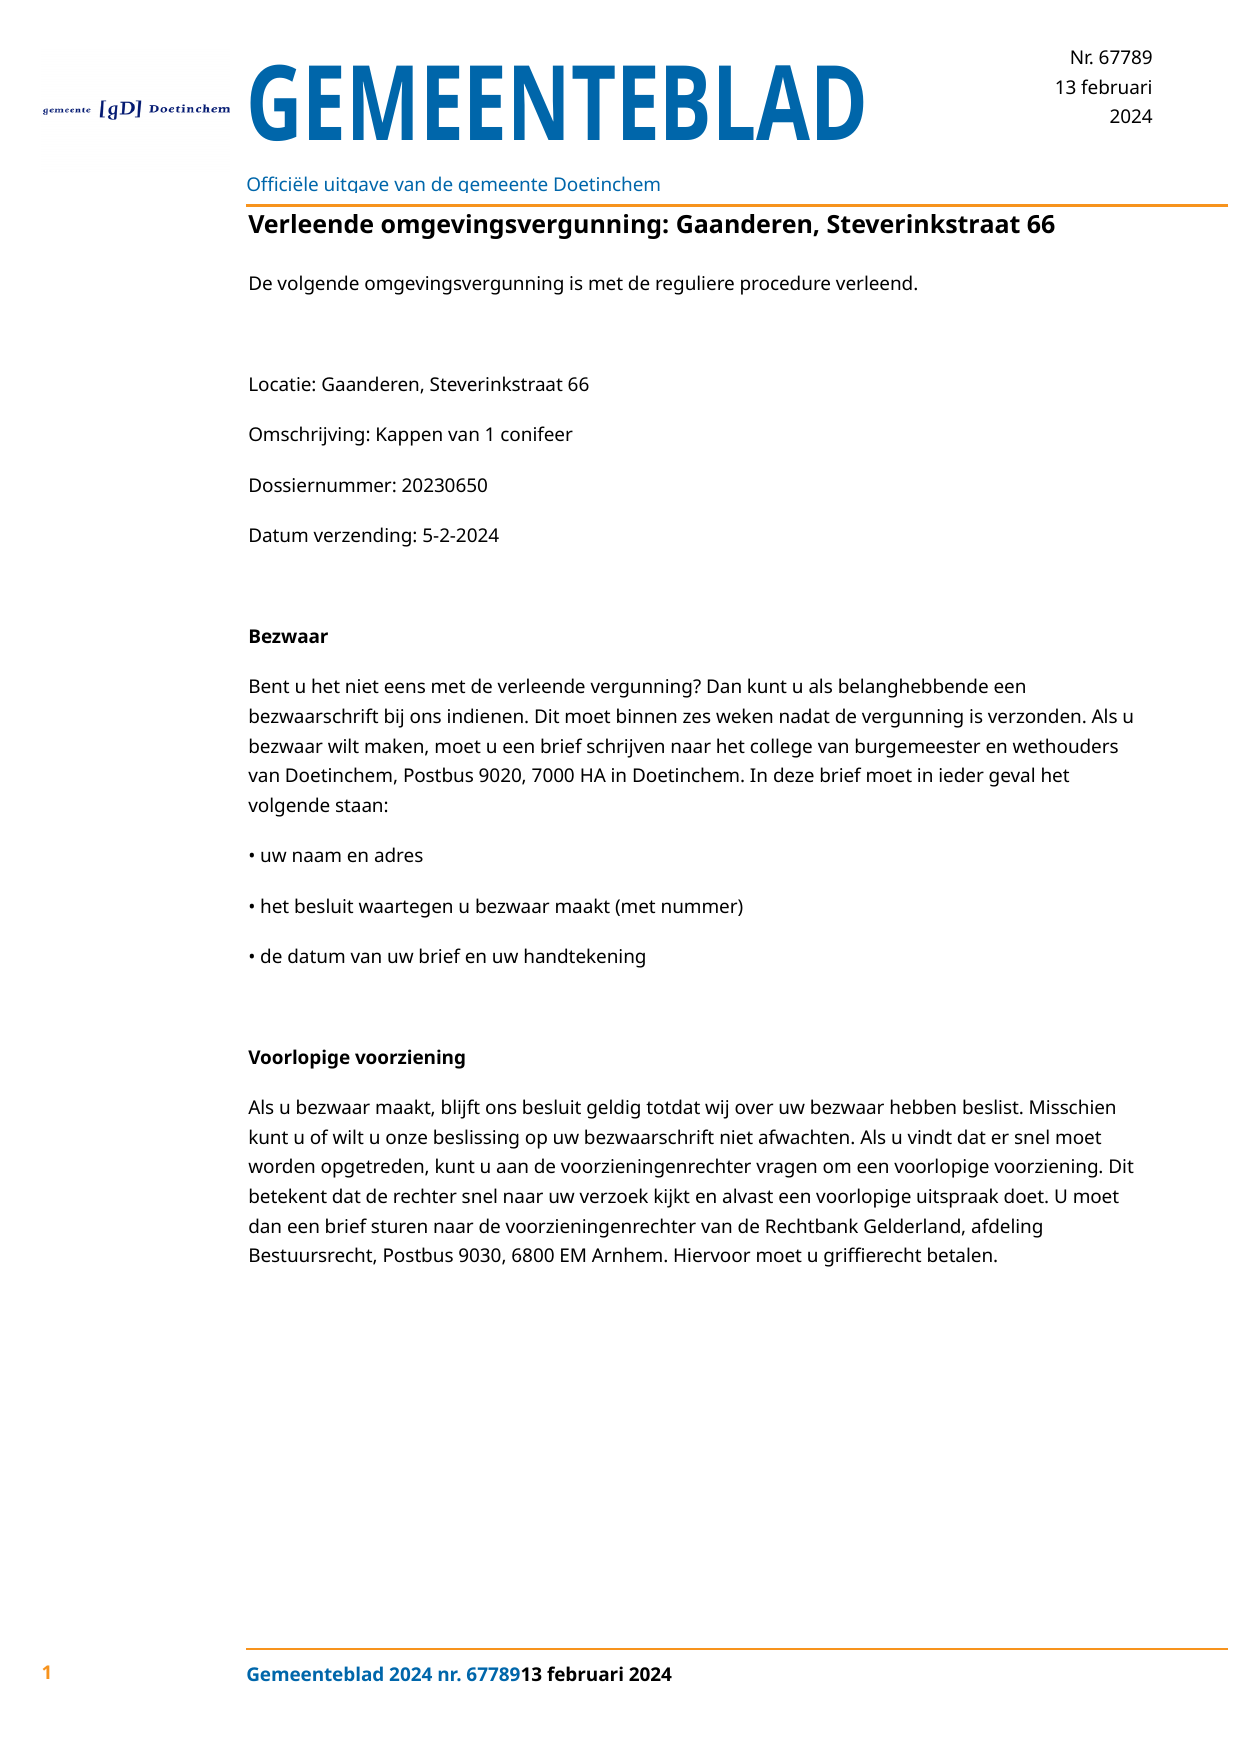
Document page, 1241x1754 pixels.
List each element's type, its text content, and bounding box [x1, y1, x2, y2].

text De volgende omgevingsvergunning is met de reguliere procedure verleend. [248, 270, 1152, 296]
text Locatie: Gaanderen, Steverinkstraat 66 [248, 371, 1152, 397]
text Dossiernummer: 20230650 [248, 472, 1152, 498]
text • het besluit waartegen u bezwaar maakt (met nummer) [248, 893, 1152, 918]
text Omschrijving: Kappen van 1 conifeer [248, 422, 1152, 447]
text Bent u het niet eens met de verleende vergunning? Dan kunt u als belanghebbende een bezwaarschrift bij ons indienen. Dit moet binnen zes weken nadat de vergunning is verzonden. Als u bezwaar wilt maken, moet u een brief schrijven naar het college van burgemeester en wethouders van Doetinchem, Postbus 9020, 7000 HA in Doetinchem. In deze brief moet in ieder geval het volgende staan: [248, 674, 1152, 818]
text Datum verzending: 5-2-2024 [248, 522, 1152, 548]
text • uw naam en adres [248, 842, 1152, 868]
text Voorlopige voorziening [248, 1044, 1152, 1070]
text Als u bezwaar maakt, blijft ons besluit geldig totdat wij over uw bezwaar hebben beslist. Misschien kunt u of wilt u onze beslissing op uw bezwaarschrift niet afwachten. Als u vindt dat er snel moet worden opgetreden, kunt u aan de voorzieningenrechter vragen om een voorlopige voorziening. Dit betekent dat de rechter snel naar uw verzoek kijkt en alvast een voorlopige uitspraak doet. U moet dan een brief sturen naar de voorzieningenrechter van de Rechtbank Gelderland, afdeling Bestuursrecht, Postbus 9030, 6800 EM Arnhem. Hiervoor moet u griffierecht betalen. [248, 1094, 1152, 1268]
text Bezwaar [248, 623, 1152, 649]
text Verleende omgevingsvergunning: Gaanderen, Steverinkstraat 66 [248, 207, 1152, 241]
text • de datum van uw brief en uw handtekening [248, 943, 1152, 969]
picture [41, 47, 231, 172]
